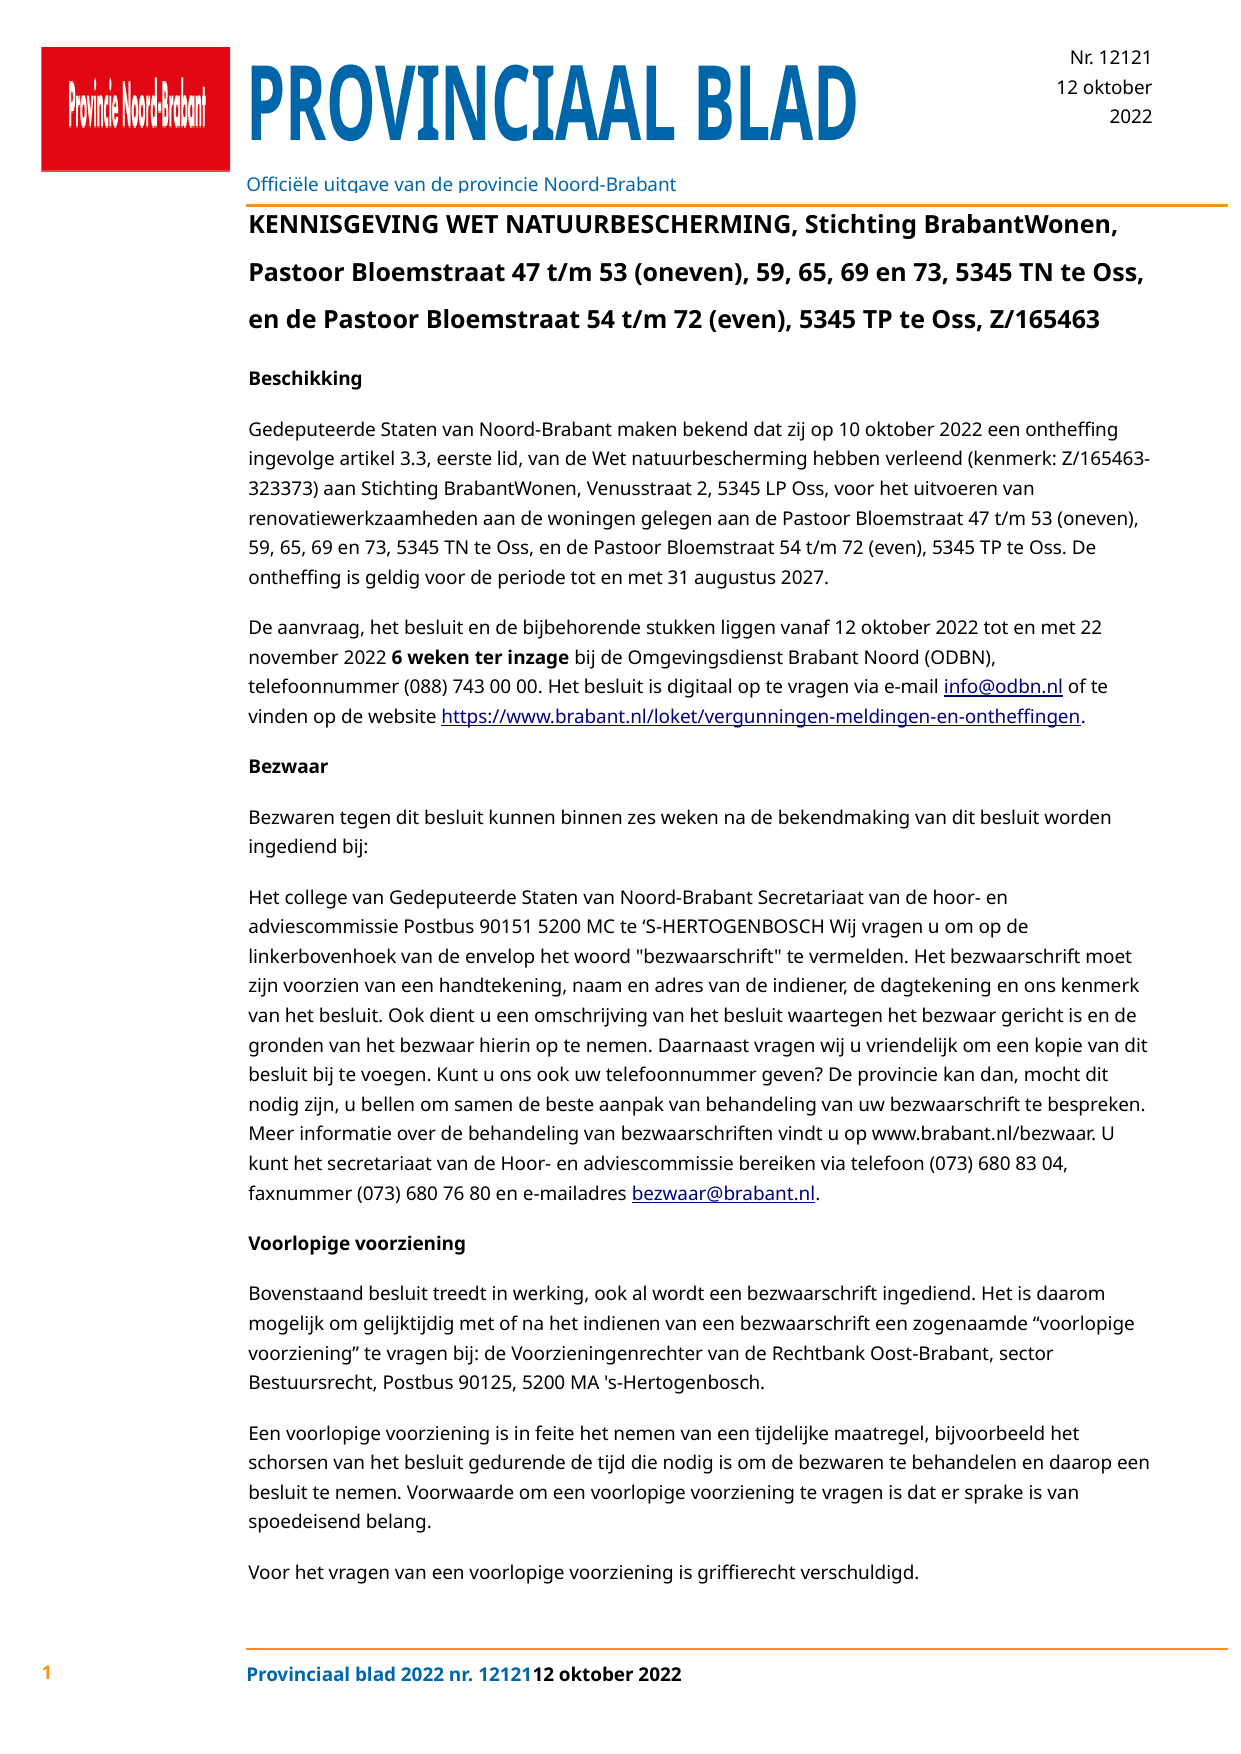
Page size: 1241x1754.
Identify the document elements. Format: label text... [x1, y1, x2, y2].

text Voor het vragen van een voorlopige voorziening is griffierecht verschuldigd. [248, 1559, 1152, 1584]
picture [41, 47, 231, 172]
text KENNISGEVING WET NATUURBESCHERMING, Stichting BrabantWonen, Pastoor Bloemstraat 47 t/m 53 (oneven), 59, 65, 69 en 73, 5345 TN te Oss, en de Pastoor Bloemstraat 54 t/m 72 (even), 5345 TP te Oss, Z/165463 [248, 207, 1152, 336]
text Het college van Gedeputeerde Staten van Noord-Brabant Secretariaat van de hoor- en adviescommissie Postbus 90151 5200 MC te ‘S‑HERTOGENBOSCH Wij vragen u om op de linkerbovenhoek van de envelop het woord "bezwaarschrift" te vermelden. Het bezwaarschrift moet zijn voorzien van een handtekening, naam en adres van de indiener, de dagtekening en ons kenmerk van het besluit. Ook dient u een omschrijving van het besluit waartegen het bezwaar gericht is en de gronden van het bezwaar hierin op te nemen. Daarnaast vragen wij u vriendelijk om een kopie van dit besluit bij te voegen. Kunt u ons ook uw telefoonnummer geven? De provincie kan dan, mocht dit nodig zijn, u bellen om samen de beste aanpak van behandeling van uw bezwaarschrift te bespreken. Meer informatie over de behandeling van bezwaarschriften vindt u op www.brabant.nl/bezwaar. U kunt het secretariaat van de Hoor- en adviescommissie bereiken via telefoon (073) 680 83 04, faxnummer (073) 680 76 80 en e-mailadres bezwaar@brabant.nl. [248, 884, 1152, 1205]
text Een voorlopige voorziening is in feite het nemen van een tijdelijke maatregel, bijvoorbeeld het schorsen van het besluit gedurende de tijd die nodig is om de bezwaren te behandelen en daarop een besluit te nemen. Voorwaarde om een voorlopige voorziening te vragen is dat er sprake is van spoedeisend belang. [248, 1420, 1152, 1534]
text Bezwaren tegen dit besluit kunnen binnen zes weken na de bekendmaking van dit besluit worden ingediend bij: [248, 804, 1152, 859]
text Gedeputeerde Staten van Noord-Brabant maken bekend dat zij op 10 oktober 2022 een ontheffing ingevolge artikel 3.3, eerste lid, van de Wet natuurbescherming hebben verleend (kenmerk: Z/165463-323373) aan Stichting BrabantWonen, Venusstraat 2, 5345 LP Oss, voor het uitvoeren van renovatiewerkzaamheden aan de woningen gelegen aan de Pastoor Bloemstraat 47 t/m 53 (oneven), 59, 65, 69 en 73, 5345 TN te Oss, en de Pastoor Bloemstraat 54 t/m 72 (even), 5345 TP te Oss. De ontheffing is geldig voor de periode tot en met 31 augustus 2027. [248, 416, 1152, 589]
text Beschikking [248, 366, 1152, 391]
text Voorlopige voorziening [248, 1230, 1152, 1256]
text Bovenstaand besluit treedt in werking, ook al wordt een bezwaarschrift ingediend. Het is daarom mogelijk om gelijktijdig met of na het indienen van een bezwaarschrift een zogenaamde “voorlopige voorziening” te vragen bij: de Voorzieningenrechter van de Rechtbank Oost-Brabant, sector Bestuursrecht, Postbus 90125, 5200 MA 's-Hertogenbosch. [248, 1281, 1152, 1395]
text De aanvraag, het besluit en de bijbehorende stukken liggen vanaf 12 oktober 2022 tot en met 22 november 2022 6 weken ter inzage bij de Omgevingsdienst Brabant Noord (ODBN), telefoonnummer (088) 743 00 00. Het besluit is digitaal op te vragen via e-mail info@odbn.nl of te vinden op de website https://www.brabant.nl/loket/vergunningen-meldingen-en-ontheffingen. [248, 614, 1152, 729]
text Bezwaar [248, 753, 1152, 779]
